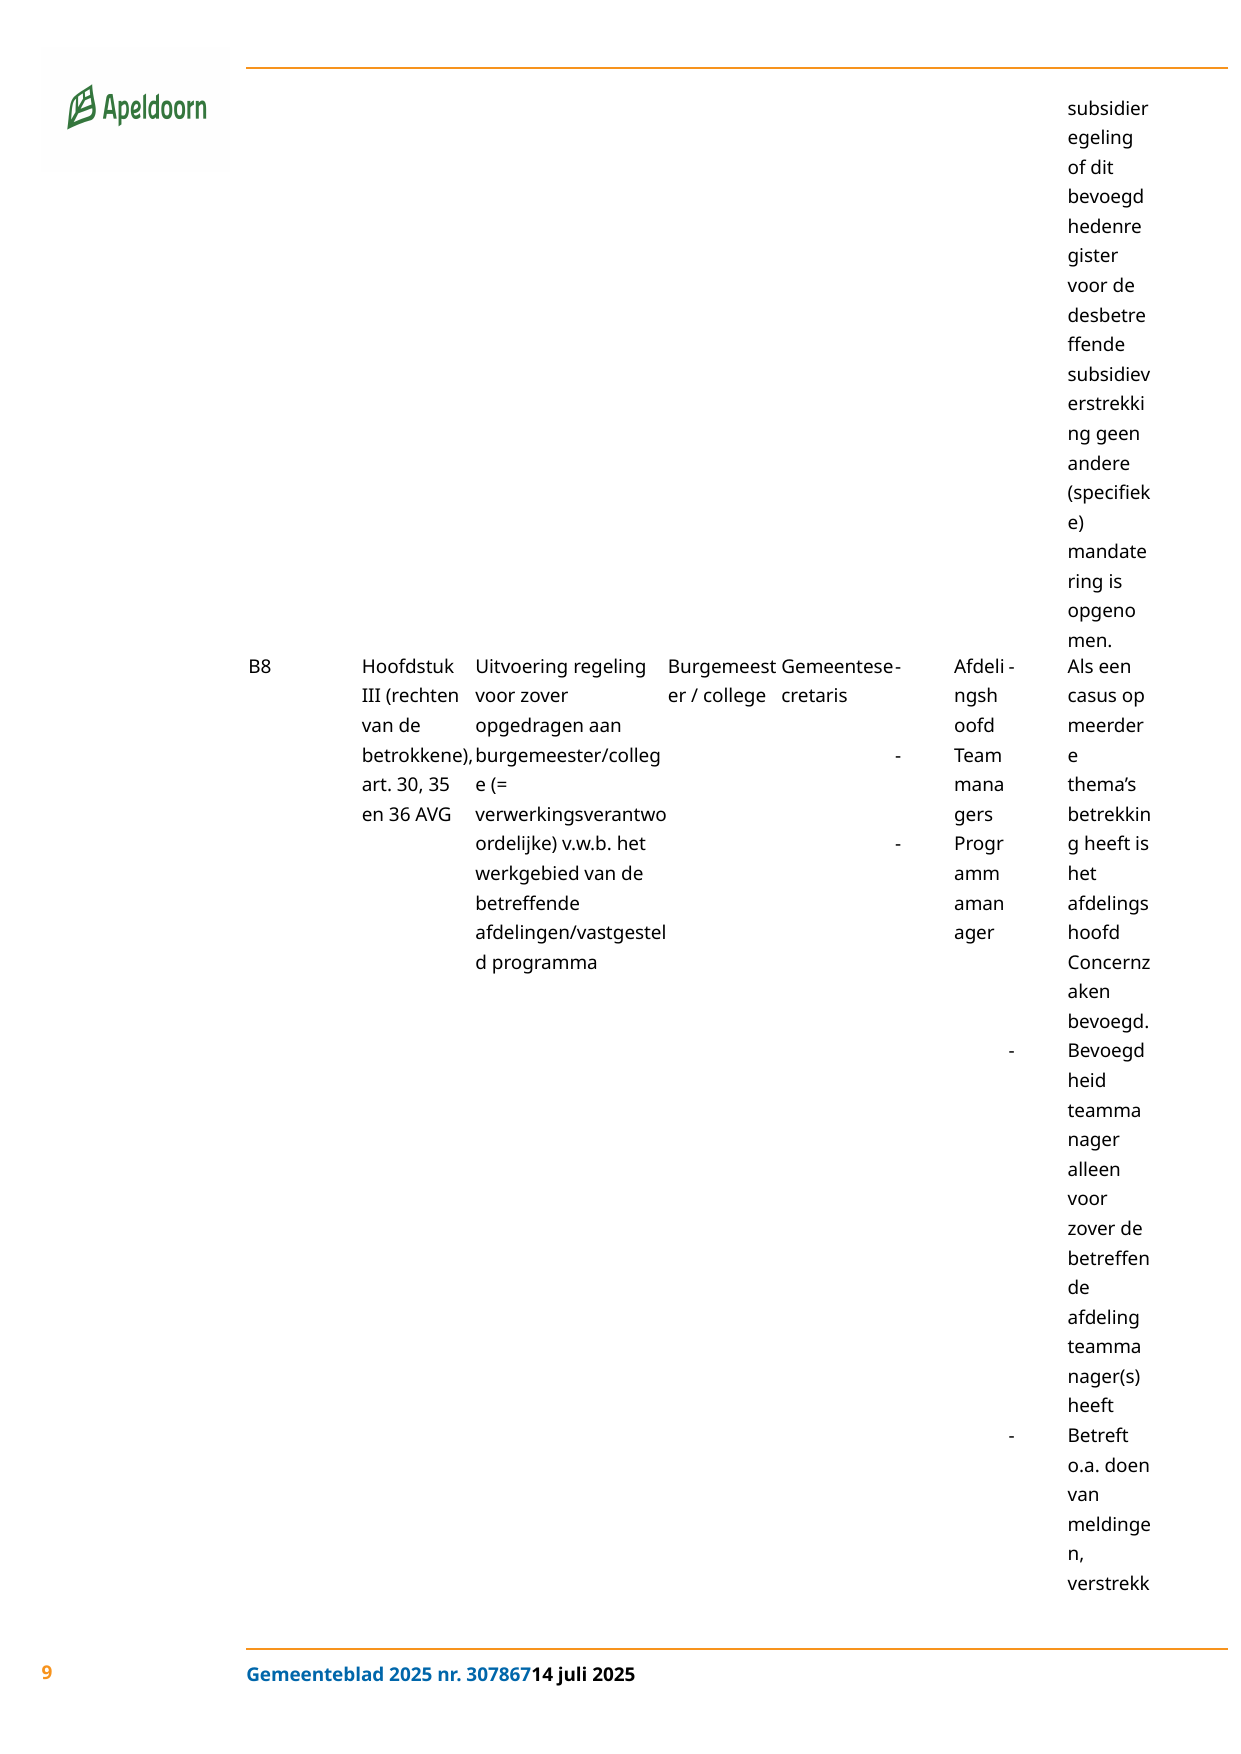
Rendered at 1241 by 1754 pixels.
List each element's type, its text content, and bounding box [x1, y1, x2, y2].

table_cell Afdelingshoofd Teammanagers Programmamanager [895, 653, 1008, 1596]
table_cell B8 [248, 653, 362, 1596]
table_cell [362, 95, 475, 653]
table_cell [895, 95, 1008, 653]
table_cell [475, 95, 668, 653]
table_cell [781, 95, 895, 653]
table_cell Als een casus op meerdere thema’s betrekking heeft is het afdelingshoofd Concernzaken bevoegd. Bevoegdheid teammanager alleen voor zover de betreffende afdeling teammanager(s) heeft Betreft o.a. doen van meldingen, verstrekk [1008, 653, 1152, 1596]
table_cell [668, 95, 781, 653]
table_cell Hoofdstuk III (rechten van de betrokkene), art. 30, 35 en 36 AVG [362, 653, 475, 1596]
table_cell Burgemeester / college [668, 653, 781, 1596]
picture [41, 47, 231, 172]
table_cell [248, 95, 362, 653]
table_cell Uitvoering regeling voor zover opgedragen aan burgemeester/college (= verwerkingsverantwoordelijke) v.w.b. het werkgebied van de betreffende afdelingen/vastgesteld programma [475, 653, 668, 1596]
table_cell subsidieregeling of dit bevoegdhedenregister voor de desbetreffende subsidieverstrekking geen andere (specifieke) mandatering is opgenomen. [1008, 95, 1152, 653]
table_cell Gemeentesecretaris [781, 653, 895, 1596]
